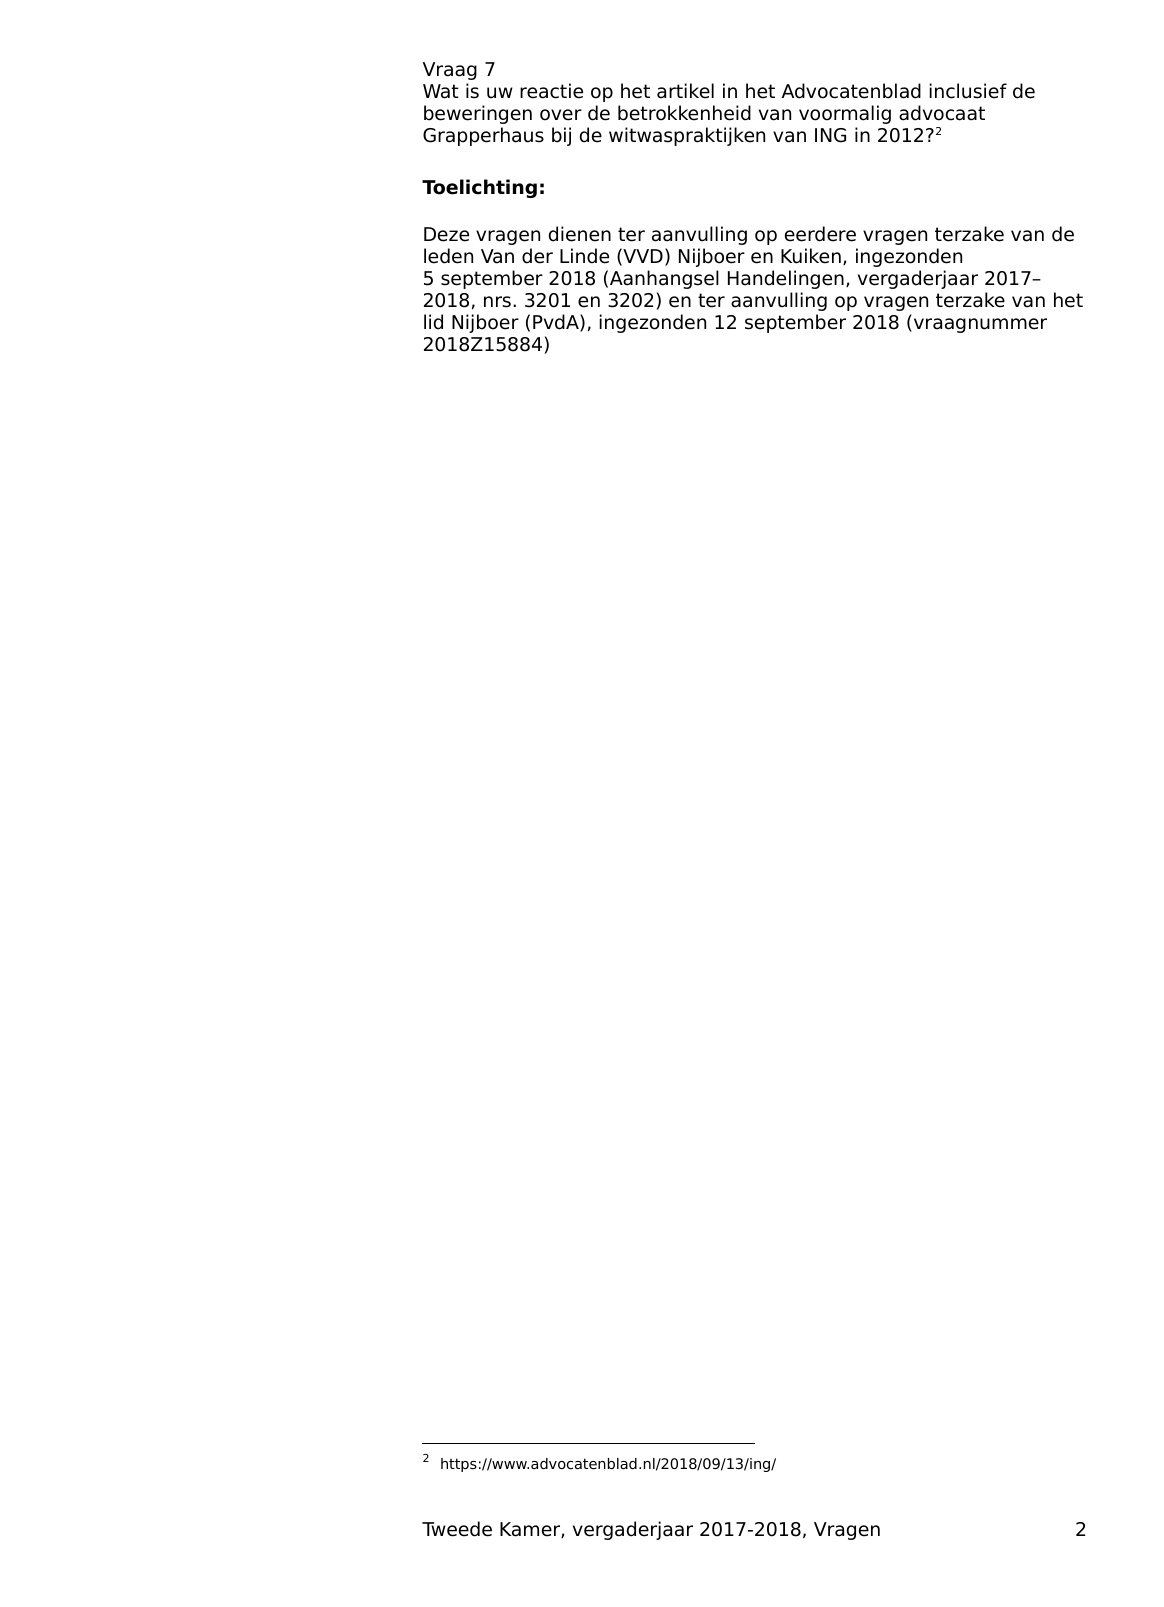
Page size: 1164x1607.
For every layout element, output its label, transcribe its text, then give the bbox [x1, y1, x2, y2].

text Deze vragen dienen ter aanvulling op eerdere vragen terzake van de leden Van der Linde (VVD) Nijboer en Kuiken, ingezonden 5 september 2018 (Aanhangsel Handelingen, vergaderjaar 2017–2018, nrs. 3201 en 3202) en ter aanvulling op vragen terzake van het lid Nijboer (PvdA), ingezonden 12 september 2018 (vraagnummer 2018Z15884) [422, 224, 1087, 356]
text Wat is uw reactie op het artikel in het Advocatenblad inclusief de beweringen over de betrokkenheid van voormalig advocaat Grapperhaus bij de witwaspraktijken van ING in 2012? [422, 81, 1087, 147]
text https://www.advocatenblad.nl/2018/09/13/ing/ [422, 1452, 1087, 1474]
subtitle Toelichting: [422, 177, 1087, 199]
text Vraag 7 [422, 59, 1087, 81]
